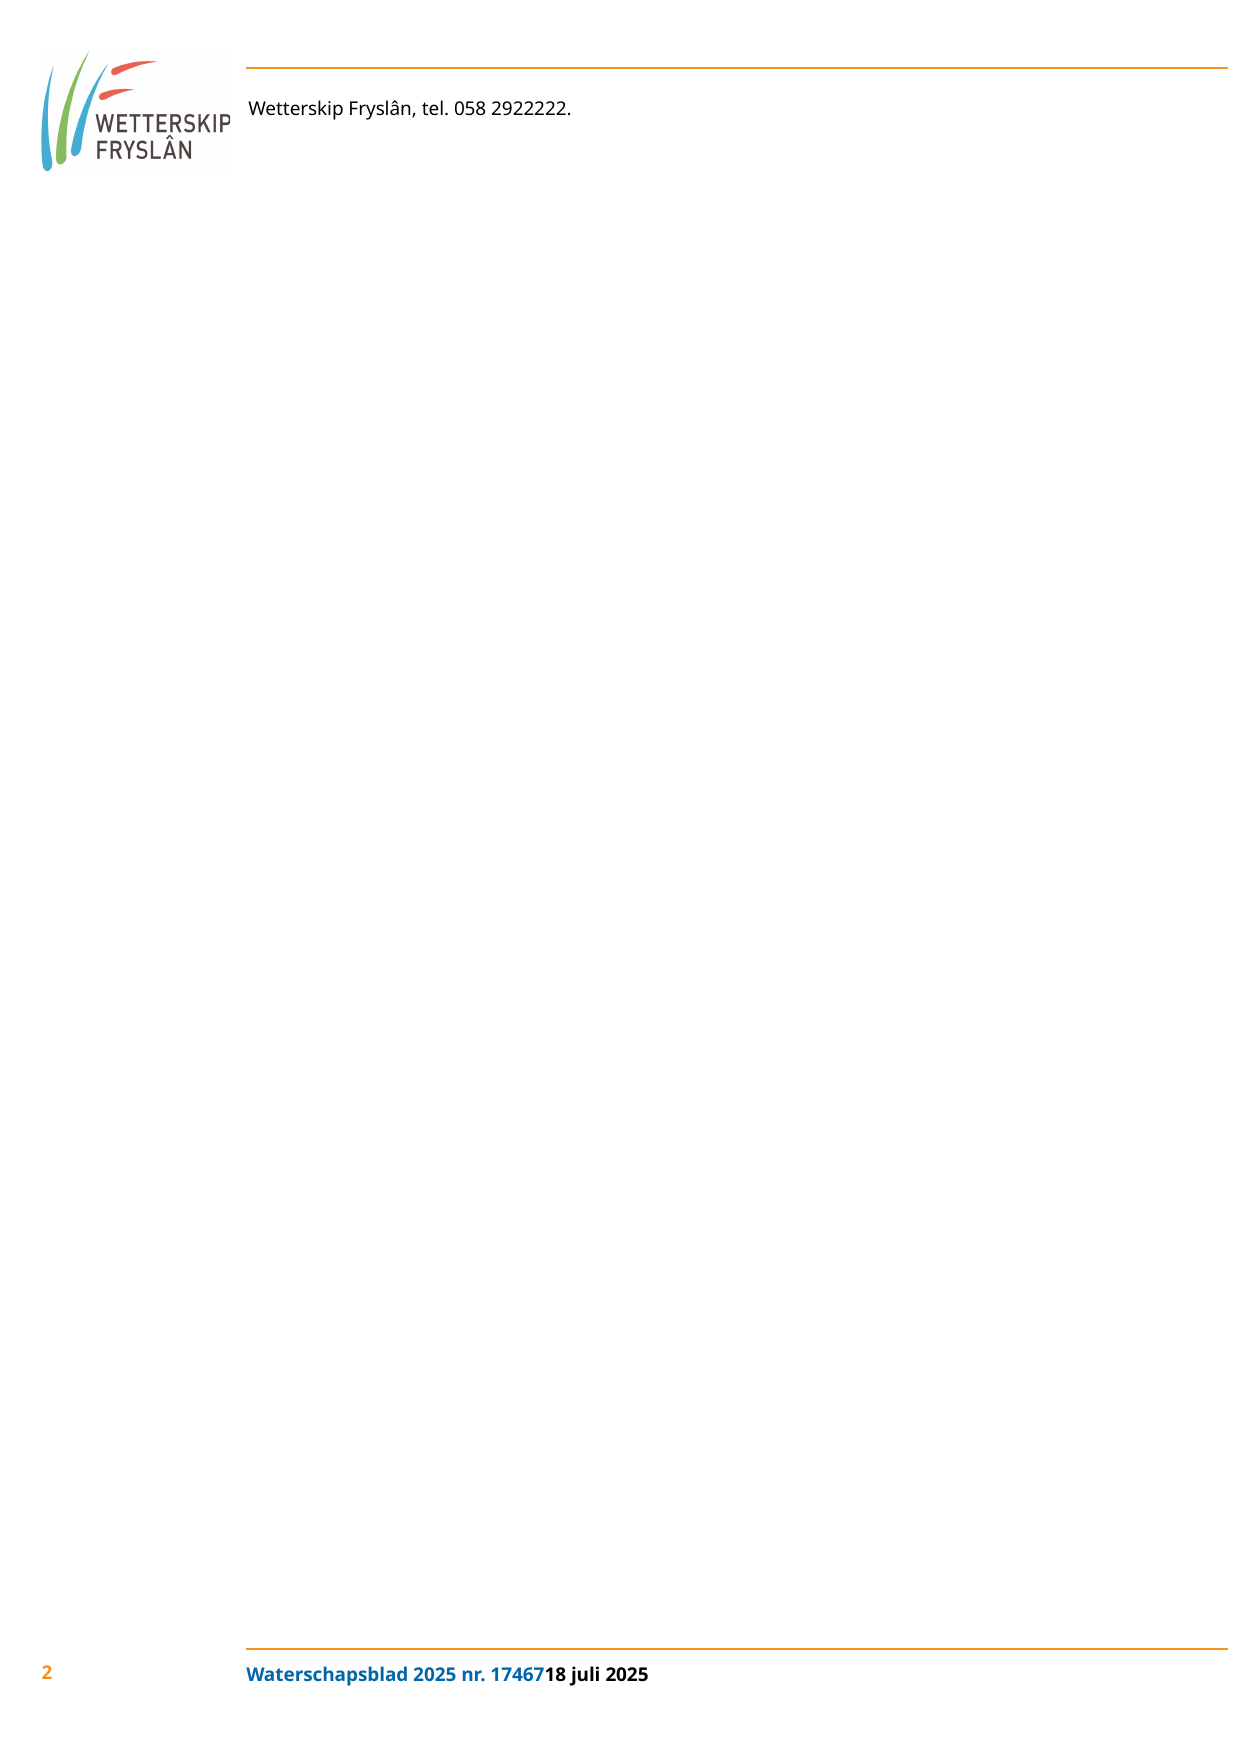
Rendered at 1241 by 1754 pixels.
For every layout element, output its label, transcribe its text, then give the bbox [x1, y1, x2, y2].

text Wetterskip Fryslân, tel. 058 2922222. [248, 95, 1152, 121]
picture [41, 47, 231, 172]
